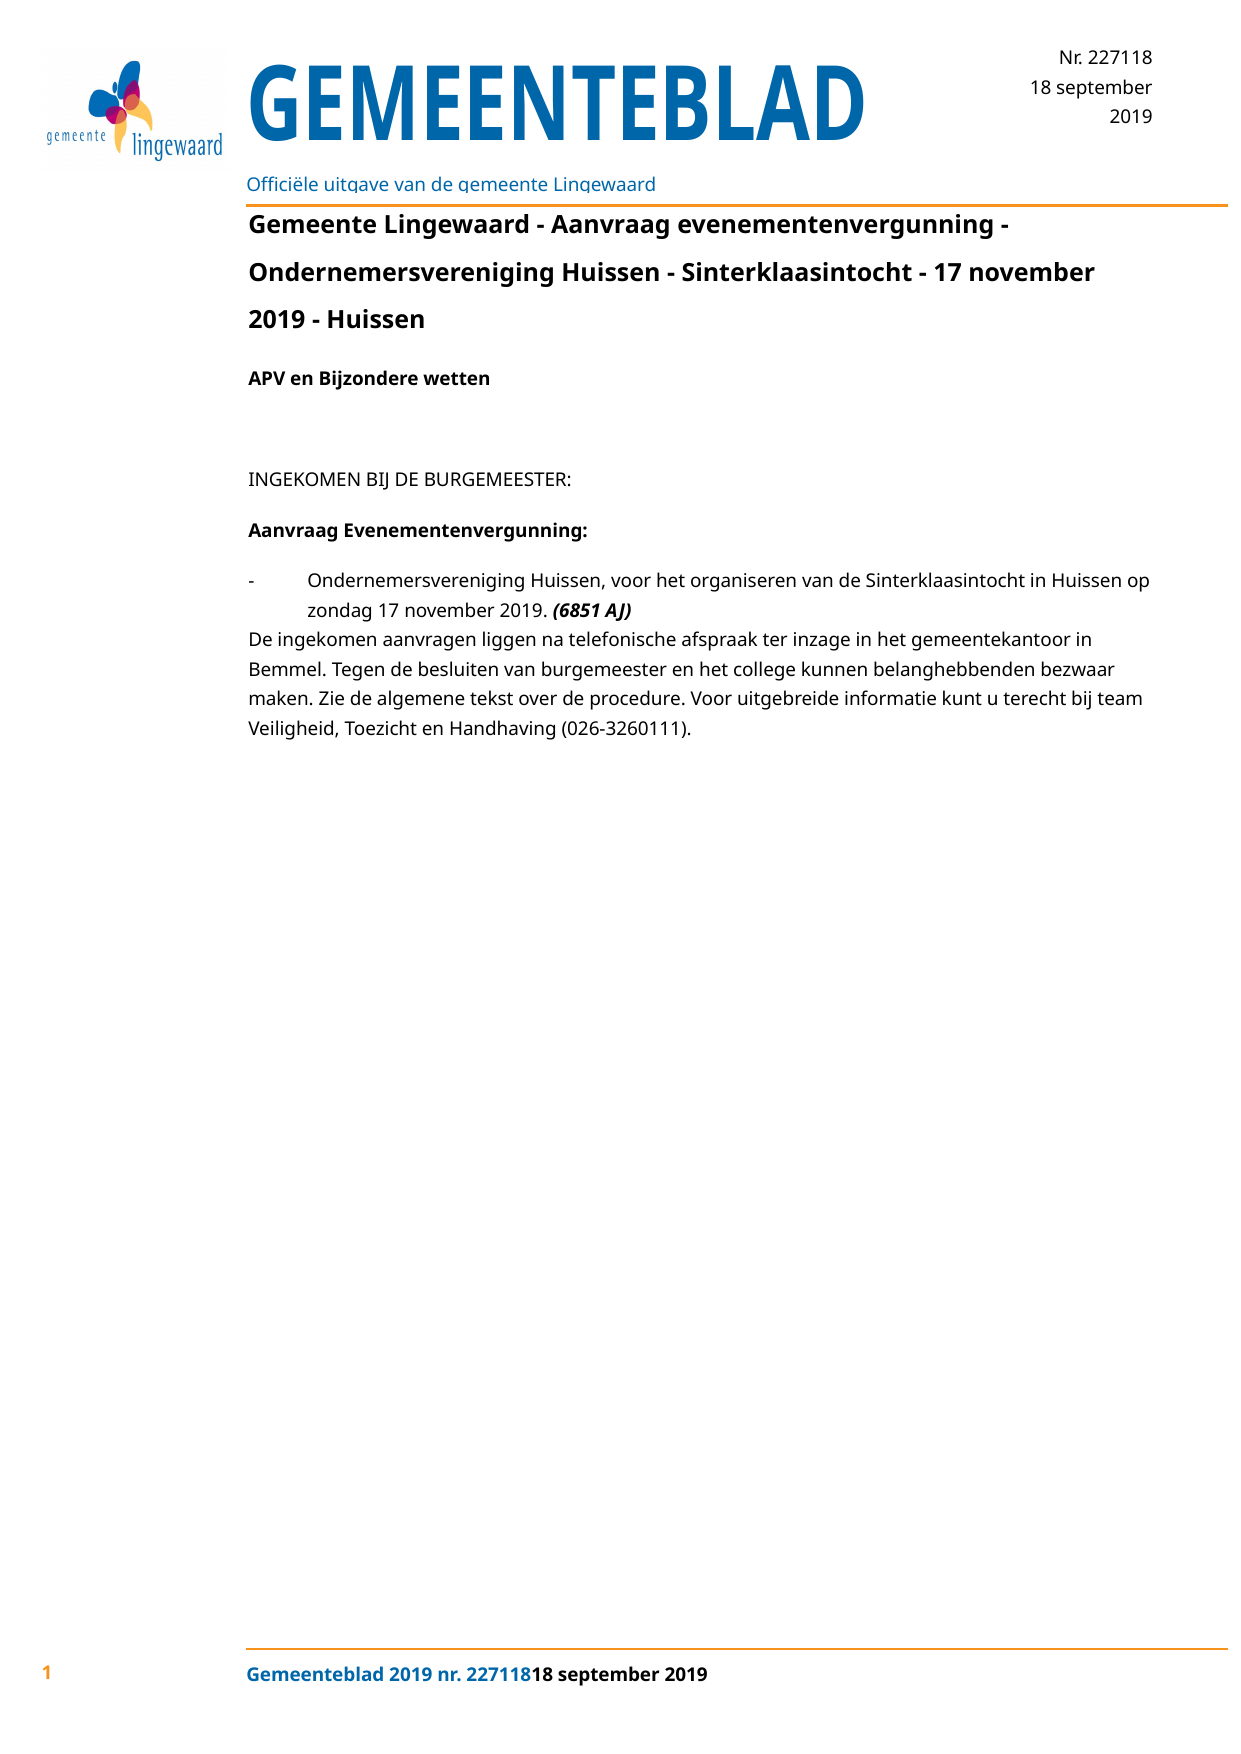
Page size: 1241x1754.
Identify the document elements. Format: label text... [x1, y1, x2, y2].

text Gemeente Lingewaard - Aanvraag evenementenvergunning - Ondernemersvereniging Huissen - Sinterklaasintocht - 17 november 2019 - Huissen [248, 207, 1152, 336]
text INGEKOMEN BIJ DE BURGEMEESTER: [248, 466, 1152, 492]
picture [41, 47, 231, 172]
list Ondernemersvereniging Huissen, voor het organiseren van de Sinterklaasintocht in Huissen op zondag 17 november 2019. (6851 AJ) [248, 567, 1152, 622]
text De ingekomen aanvragen liggen na telefonische afspraak ter inzage in het gemeentekantoor in Bemmel. Tegen de besluiten van burgemeester en het college kunnen belanghebbenden bezwaar maken. Zie de algemene tekst over de procedure. Voor uitgebreide informatie kunt u terecht bij team Veiligheid, Toezicht en Handhaving (026-3260111). [248, 626, 1152, 741]
text APV en Bijzondere wetten [248, 366, 1152, 391]
text Aanvraag Evenementenvergunning: [248, 517, 1152, 542]
